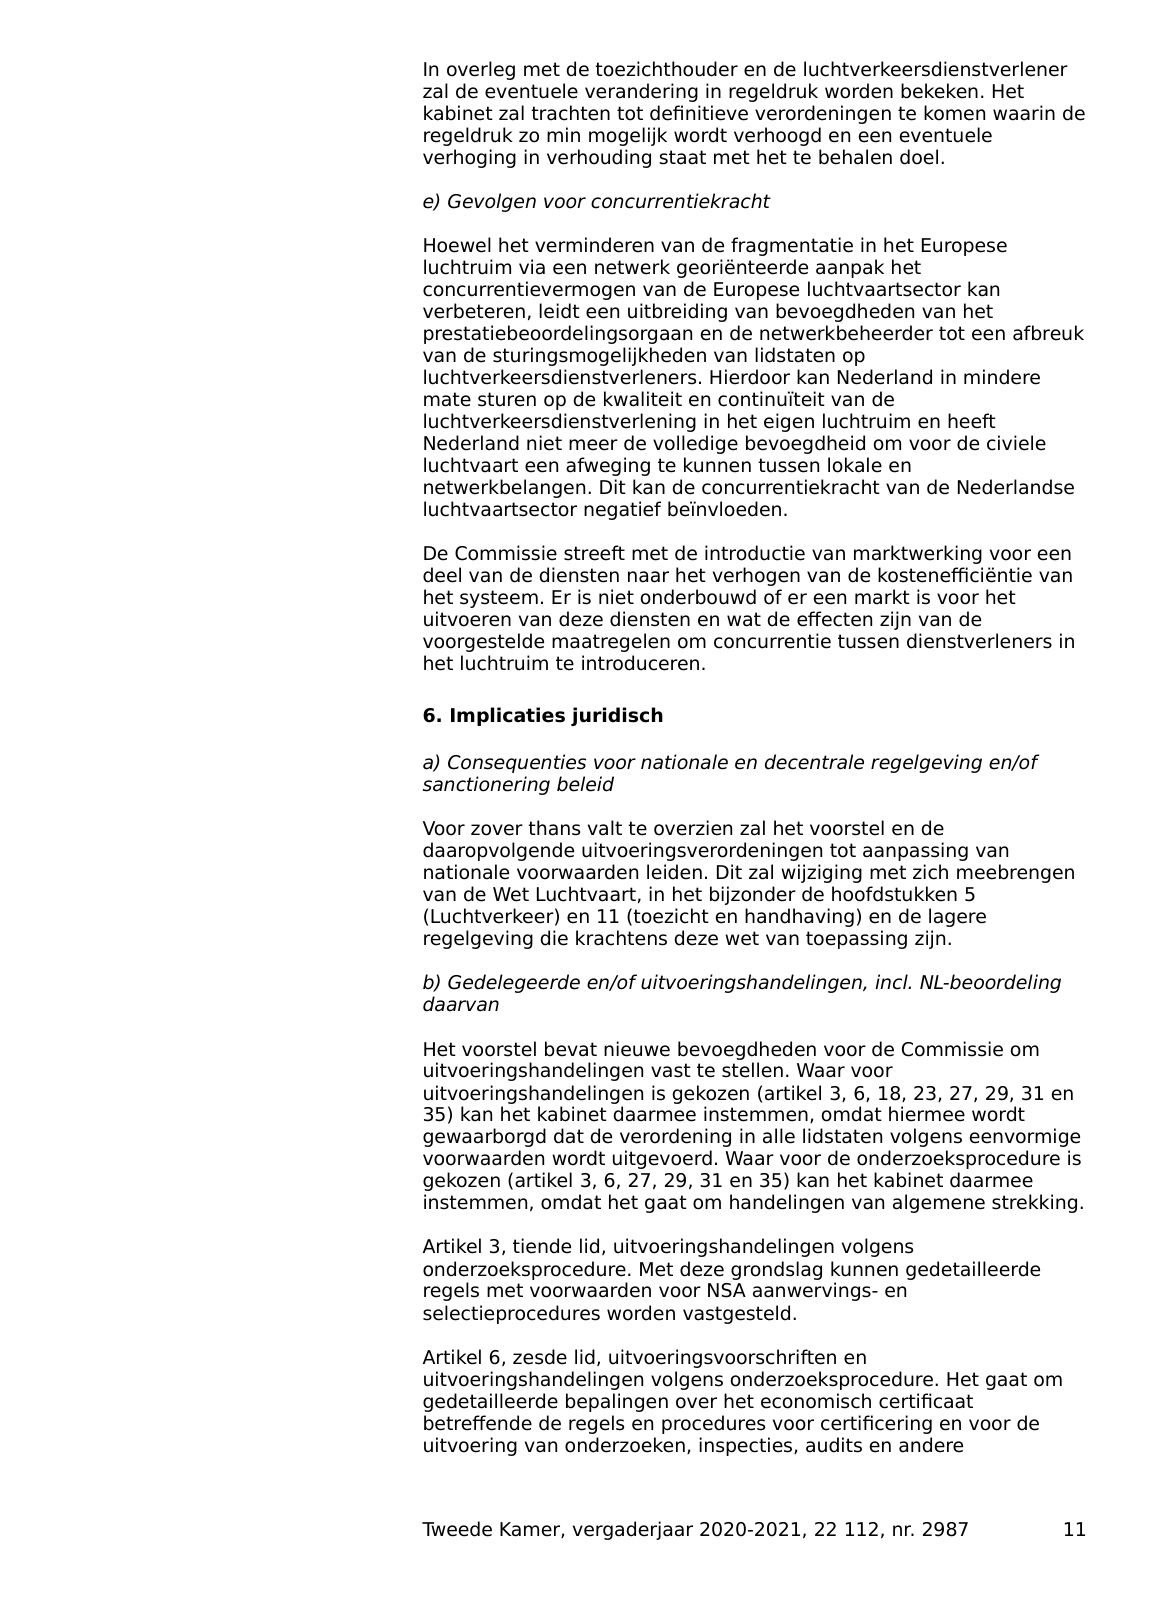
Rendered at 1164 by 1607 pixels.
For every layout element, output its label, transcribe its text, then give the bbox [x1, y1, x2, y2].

subtitle a) Consequenties voor nationale en decentrale regelgeving en/of sanctionering beleid [422, 752, 1087, 796]
text In overleg met de toezichthouder en de luchtverkeersdienstverlener zal de eventuele verandering in regeldruk worden bekeken. Het kabinet zal trachten tot definitieve verordeningen te komen waarin de regeldruk zo min mogelijk wordt verhoogd en een eventuele verhoging in verhouding staat met het te behalen doel. [422, 59, 1087, 169]
subtitle b) Gedelegeerde en/of uitvoeringshandelingen, incl. NL-beoordeling daarvan [422, 972, 1087, 1016]
text Voor zover thans valt te overzien zal het voorstel en de daaropvolgende uitvoeringsverordeningen tot aanpassing van nationale voorwaarden leiden. Dit zal wijziging met zich meebrengen van de Wet Luchtvaart, in het bijzonder de hoofdstukken 5 (Luchtverkeer) en 11 (toezicht en handhaving) en de lagere regelgeving die krachtens deze wet van toepassing zijn. [422, 818, 1087, 950]
text Het voorstel bevat nieuwe bevoegdheden voor de Commissie om uitvoeringshandelingen vast te stellen. Waar voor uitvoeringshandelingen is gekozen (artikel 3, 6, 18, 23, 27, 29, 31 en 35) kan het kabinet daarmee instemmen, omdat hiermee wordt gewaarborgd dat de verordening in alle lidstaten volgens eenvormige voorwaarden wordt uitgevoerd. Waar voor de onderzoeksprocedure is gekozen (artikel 3, 6, 27, 29, 31 en 35) kan het kabinet daarmee instemmen, omdat het gaat om handelingen van algemene strekking. [422, 1038, 1087, 1214]
text Artikel 6, zesde lid, uitvoeringsvoorschriften en uitvoeringshandelingen volgens onderzoeksprocedure. Het gaat om gedetailleerde bepalingen over het economisch certificaat betreffende de regels en procedures voor certificering en voor de uitvoering van onderzoeken, inspecties, audits en andere [422, 1347, 1087, 1456]
text Artikel 3, tiende lid, uitvoeringshandelingen volgens onderzoeksprocedure. Met deze grondslag kunnen gedetailleerde regels met voorwaarden voor NSA aanwervings- en selectieprocedures worden vastgesteld. [422, 1236, 1087, 1324]
subtitle 6. Implicaties juridisch [422, 705, 1087, 727]
text Hoewel het verminderen van de fragmentatie in het Europese luchtruim via een netwerk georiënteerde aanpak het concurrentievermogen van de Europese luchtvaartsector kan verbeteren, leidt een uitbreiding van bevoegdheden van het prestatiebeoordelingsorgaan en de netwerkbeheerder tot een afbreuk van de sturingsmogelijkheden van lidstaten op luchtverkeersdienstverleners. Hierdoor kan Nederland in mindere mate sturen op de kwaliteit en continuïteit van de luchtverkeersdienstverlening in het eigen luchtruim en heeft Nederland niet meer de volledige bevoegdheid om voor de civiele luchtvaart een afweging te kunnen tussen lokale en netwerkbelangen. Dit kan de concurrentiekracht van de Nederlandse luchtvaartsector negatief beïnvloeden. [422, 235, 1087, 521]
text De Commissie streeft met de introductie van marktwerking voor een deel van de diensten naar het verhogen van de kostenefficiëntie van het systeem. Er is niet onderbouwd of er een markt is voor het uitvoeren van deze diensten en wat de effecten zijn van de voorgestelde maatregelen om concurrentie tussen dienstverleners in het luchtruim te introduceren. [422, 543, 1087, 675]
subtitle e) Gevolgen voor concurrentiekracht [422, 191, 1087, 213]
